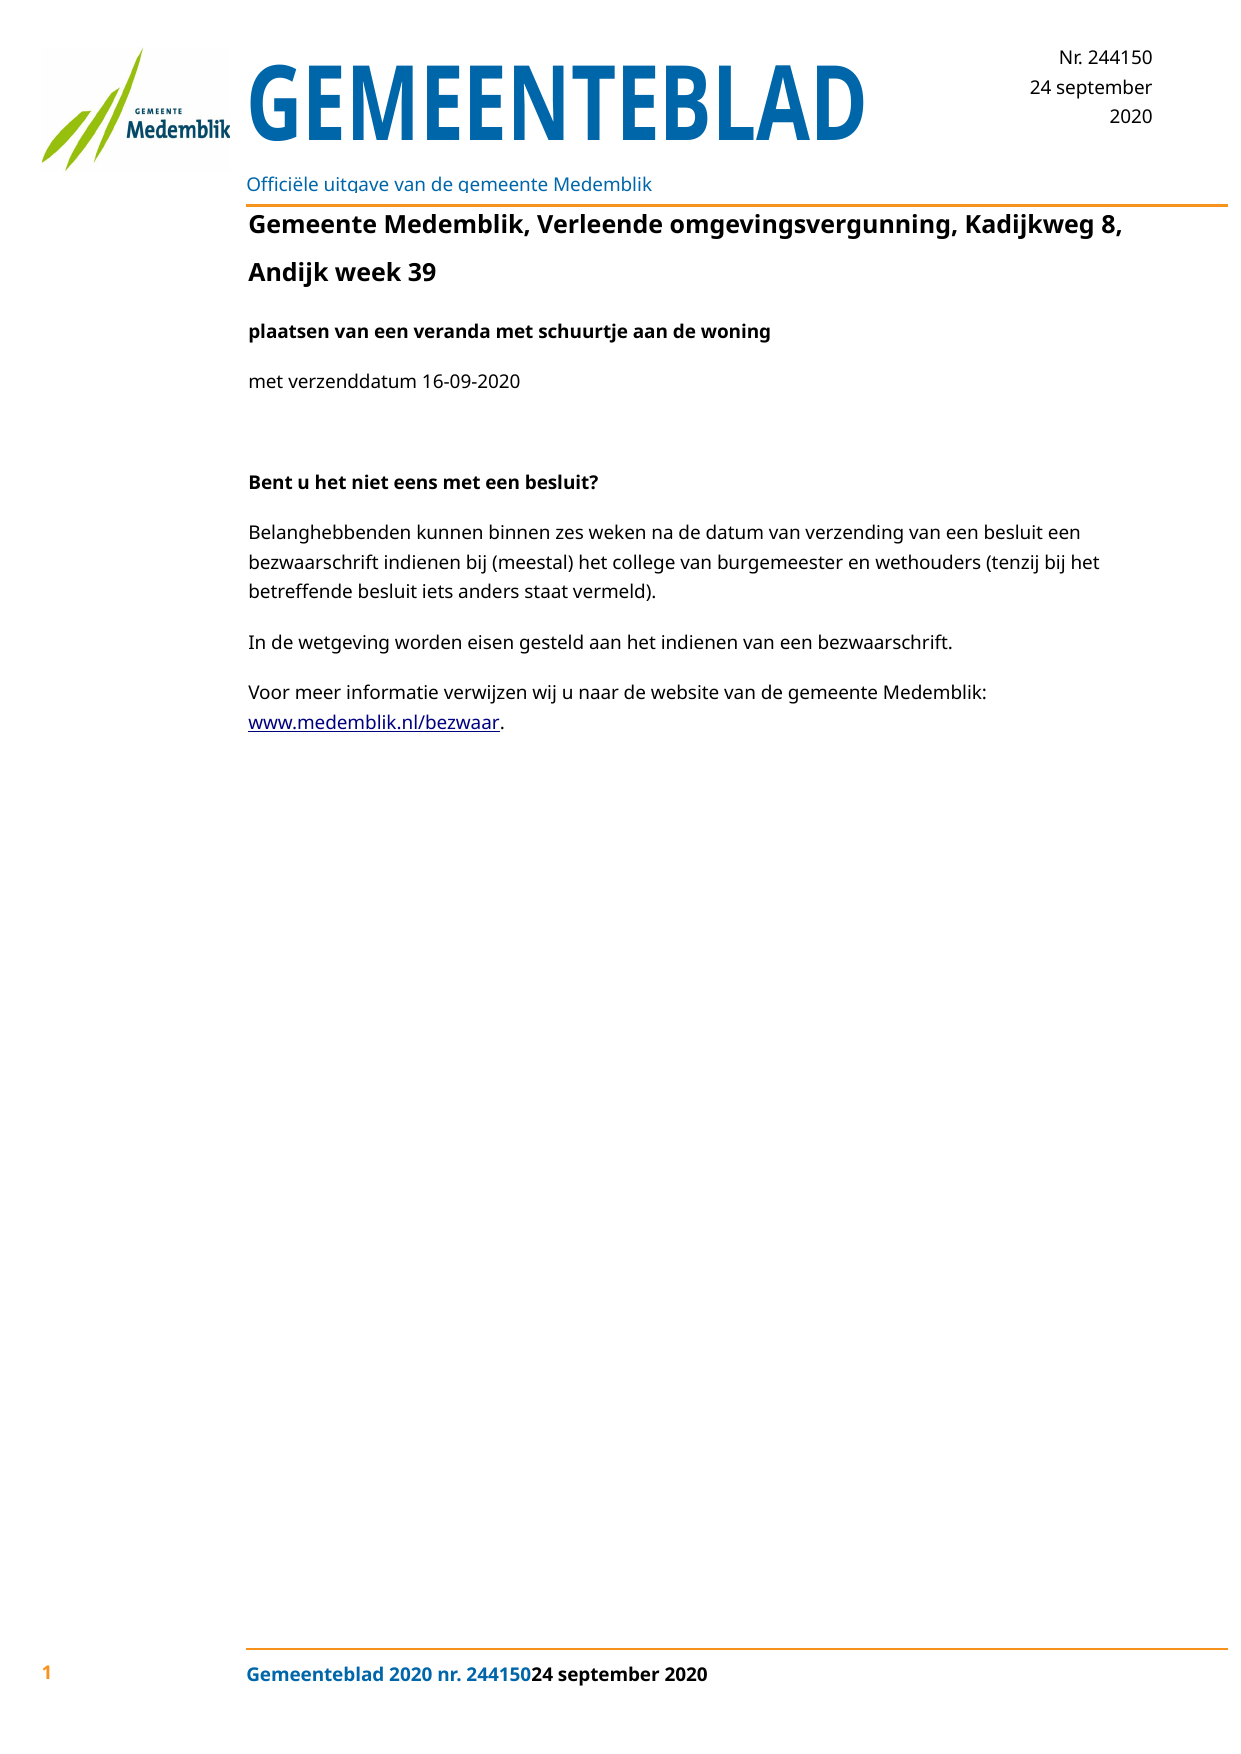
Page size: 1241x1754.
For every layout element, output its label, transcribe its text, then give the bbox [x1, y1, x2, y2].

picture [41, 47, 231, 172]
text Voor meer informatie verwijzen wij u naar de website van de gemeente Medemblik: www.medemblik.nl/bezwaar. [248, 679, 1152, 735]
text Bent u het niet eens met een besluit? [248, 469, 1152, 495]
text met verzenddatum 16-09-2020 [248, 368, 1152, 394]
text Gemeente Medemblik, Verleende omgevingsvergunning, Kadijkweg 8, Andijk week 39 [248, 207, 1152, 288]
text Belanghebbenden kunnen binnen zes weken na de datum van verzending van een besluit een bezwaarschrift indienen bij (meestal) het college van burgemeester en wethouders (tenzij bij het betreffende besluit iets anders staat vermeld). [248, 519, 1152, 604]
text In de wetgeving worden eisen gesteld aan het indienen van een bezwaarschrift. [248, 629, 1152, 655]
text plaatsen van een veranda met schuurtje aan de woning [248, 318, 1152, 344]
